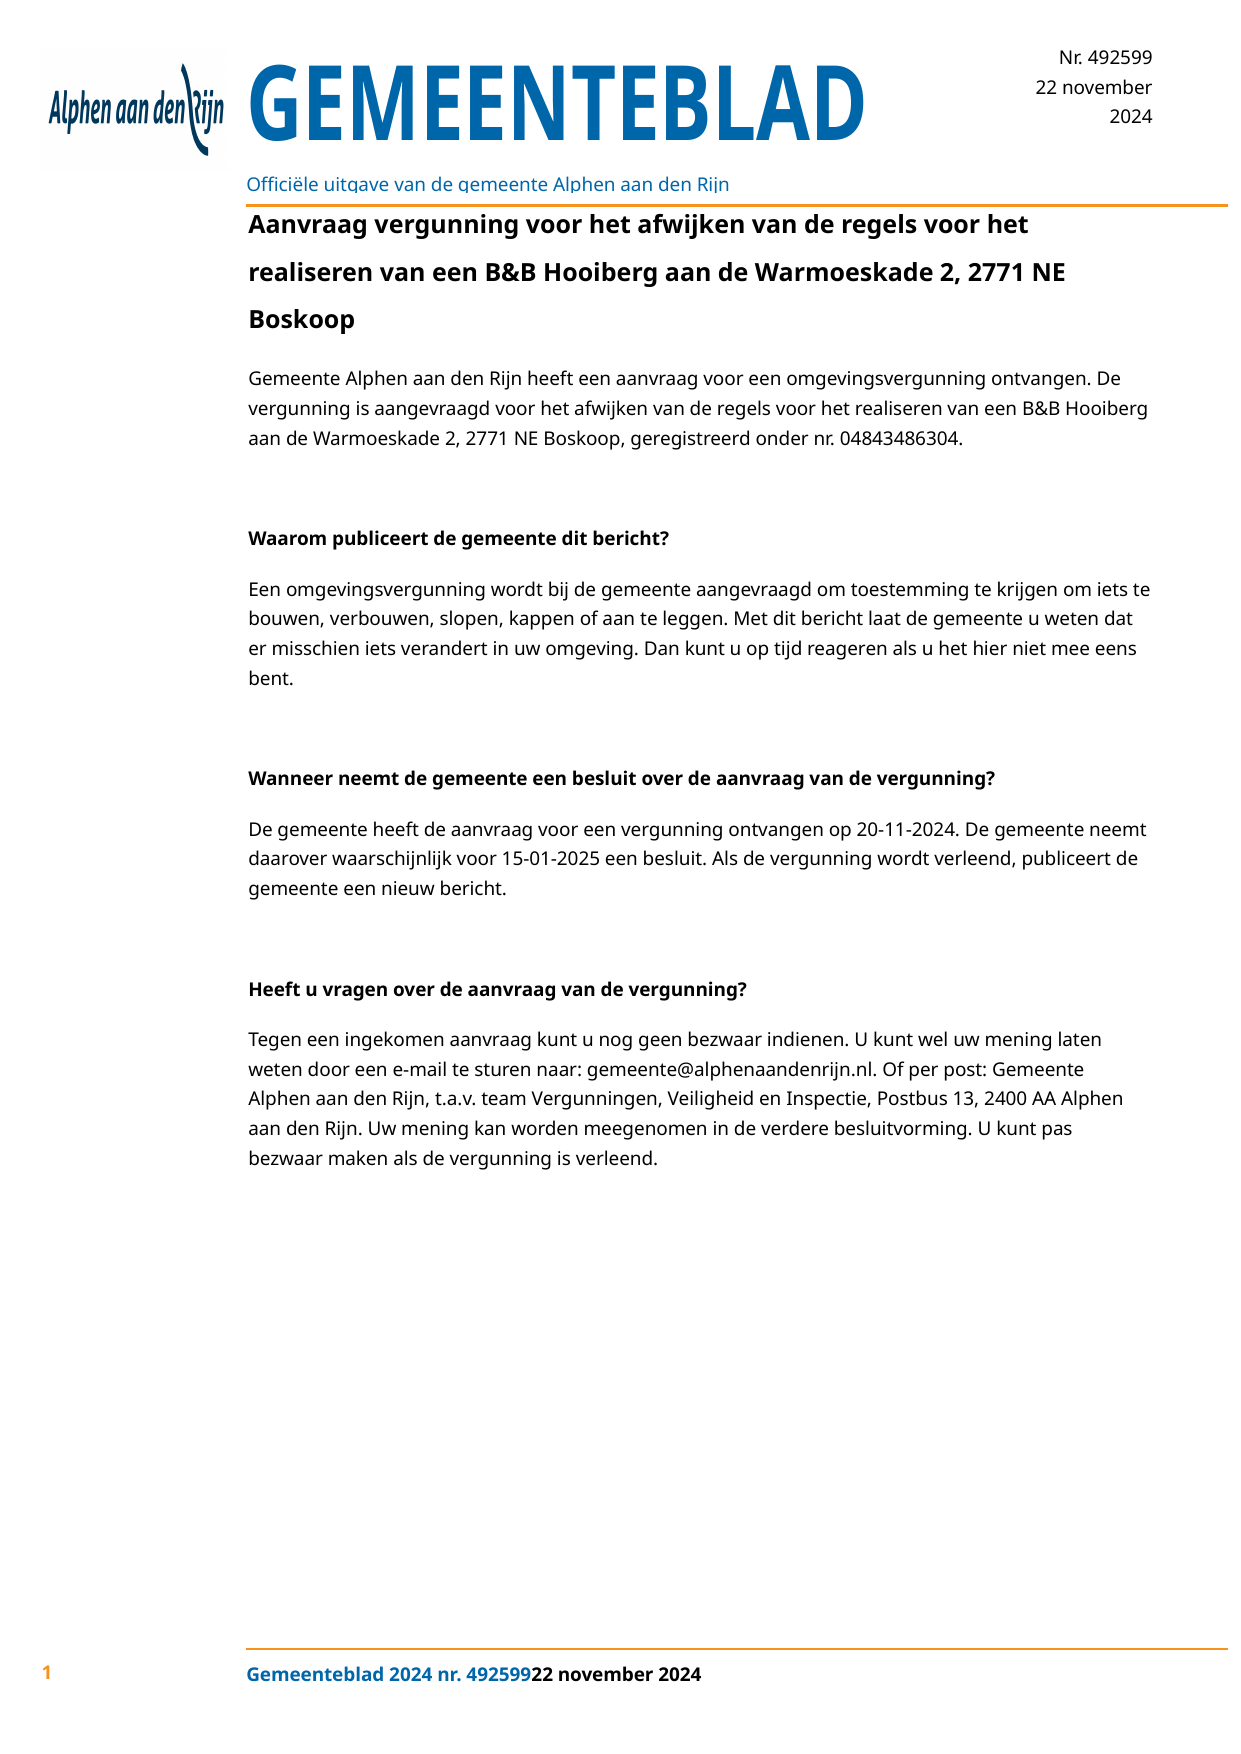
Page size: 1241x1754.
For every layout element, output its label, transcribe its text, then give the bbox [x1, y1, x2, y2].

text Heeft u vragen over de aanvraag van de vergunning? [248, 976, 1152, 1002]
text Aanvraag vergunning voor het afwijken van de regels voor het realiseren van een B&B Hooiberg aan de Warmoeskade 2, 2771 NE Boskoop [248, 207, 1152, 336]
text Een omgevingsvergunning wordt bij de gemeente aangevraagd om toestemming te krijgen om iets te bouwen, verbouwen, slopen, kappen of aan te leggen. Met dit bericht laat de gemeente u weten dat er misschien iets verandert in uw omgeving. Dan kunt u op tijd reageren als u het hier niet mee eens bent. [248, 576, 1152, 690]
text Tegen een ingekomen aanvraag kunt u nog geen bezwaar indienen. U kunt wel uw mening laten weten door een e-mail te sturen naar: gemeente@alphenaandenrijn.nl. Of per post: Gemeente Alphen aan den Rijn, t.a.v. team Vergunningen, Veiligheid en Inspectie, Postbus 13, 2400 AA Alphen aan den Rijn. Uw mening kan worden meegenomen in de verdere besluitvorming. U kunt pas bezwaar maken als de vergunning is verleend. [248, 1026, 1152, 1170]
text De gemeente heeft de aanvraag voor een vergunning ontvangen op 20-11-2024. De gemeente neemt daarover waarschijnlijk voor 15-01-2025 een besluit. Als de vergunning wordt verleend, publiceert de gemeente een nieuw bericht. [248, 816, 1152, 901]
picture [41, 47, 231, 172]
text Waarom publiceert de gemeente dit bericht? [248, 526, 1152, 551]
text Gemeente Alphen aan den Rijn heeft een aanvraag voor een omgevingsvergunning ontvangen. De vergunning is aangevraagd voor het afwijken van de regels voor het realiseren van een B&B Hooiberg aan de Warmoeskade 2, 2771 NE Boskoop, geregistreerd onder nr. 04843486304. [248, 366, 1152, 450]
text Wanneer neemt de gemeente een besluit over de aanvraag van de vergunning? [248, 766, 1152, 791]
